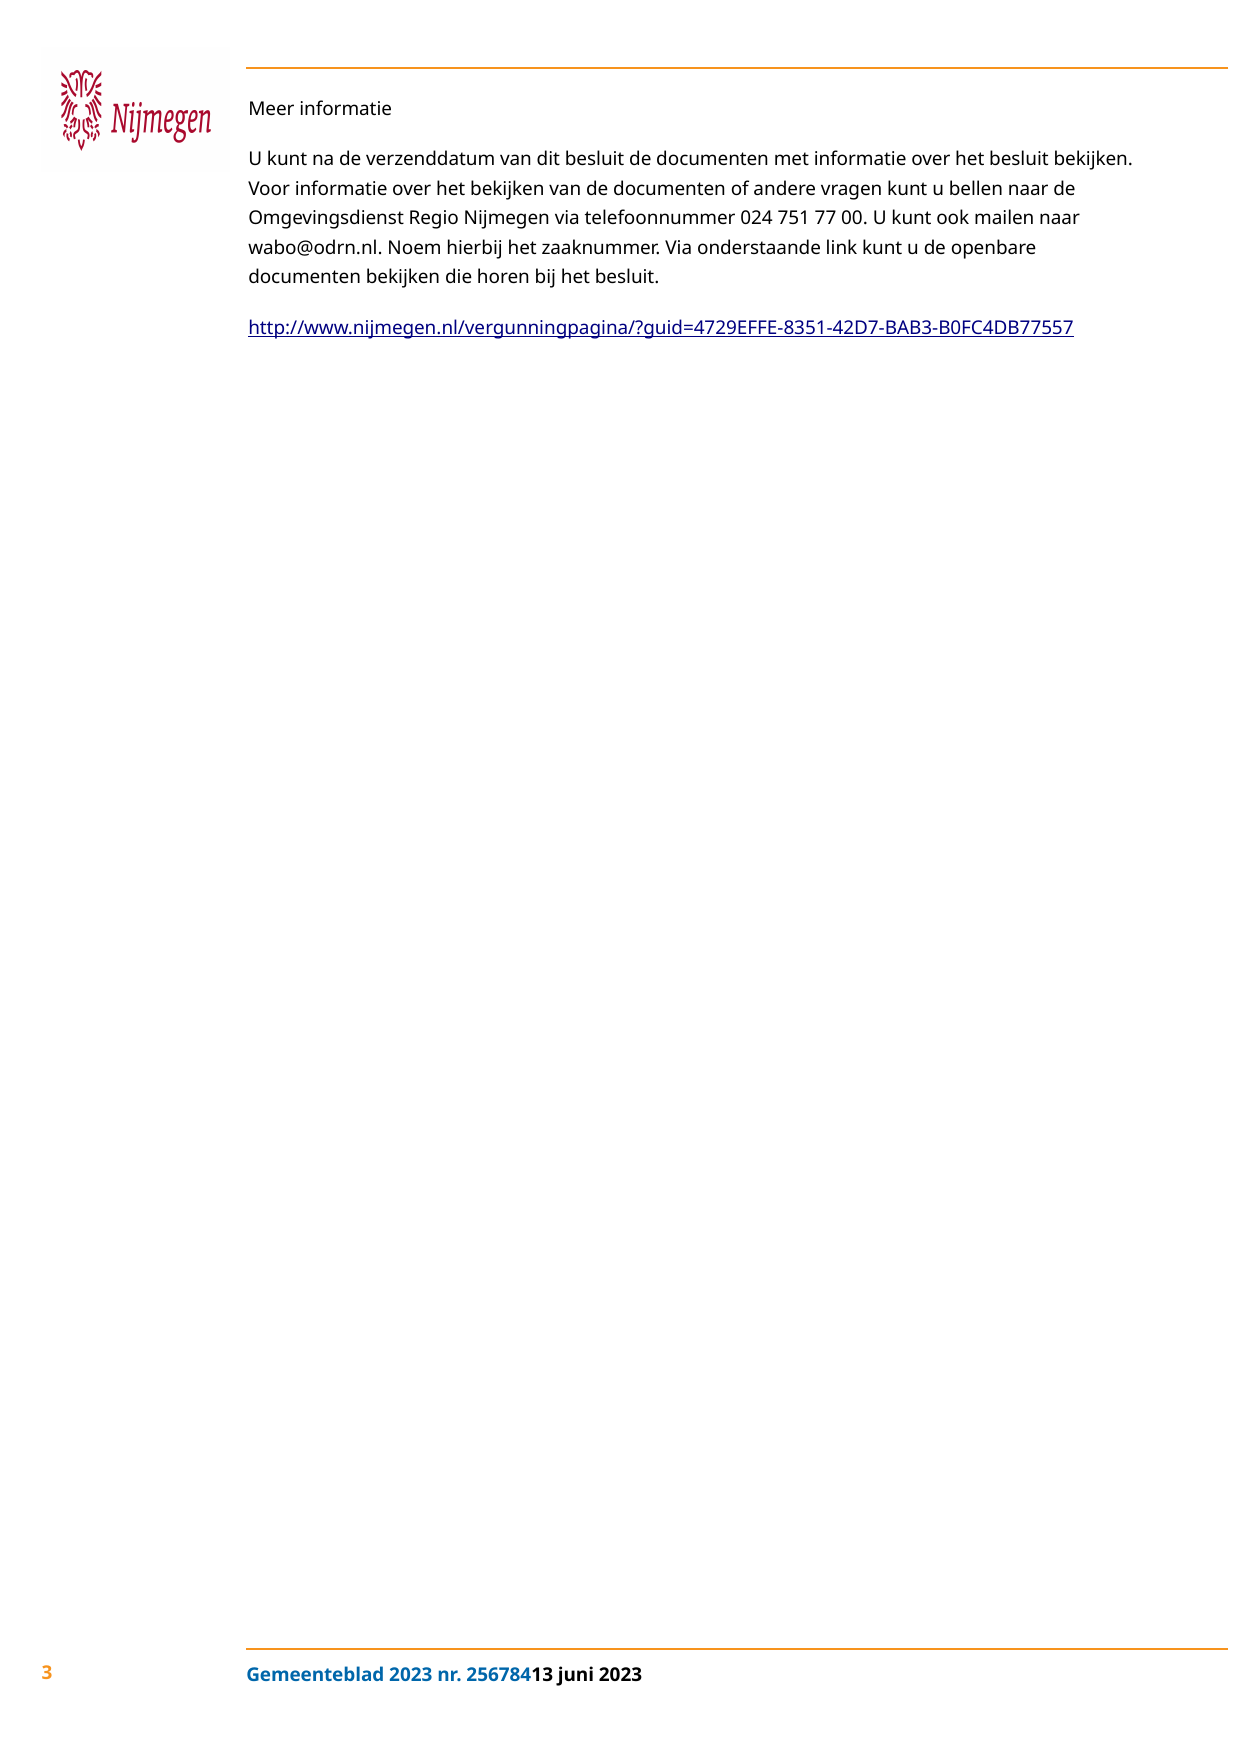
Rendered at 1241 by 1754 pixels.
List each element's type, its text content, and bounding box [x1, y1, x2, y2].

text Meer informatie [248, 95, 1152, 121]
picture [41, 47, 231, 172]
text U kunt na de verzenddatum van dit besluit de documenten met informatie over het besluit bekijken. Voor informatie over het bekijken van de documenten of andere vragen kunt u bellen naar de Omgevingsdienst Regio Nijmegen via telefoonnummer 024 751 77 00. U kunt ook mailen naar wabo@odrn.nl. Noem hierbij het zaaknummer. Via onderstaande link kunt u de openbare documenten bekijken die horen bij het besluit. [248, 145, 1152, 289]
text http://www.nijmegen.nl/vergunningpagina/?guid=4729EFFE-8351-42D7-BAB3-B0FC4DB77557 [248, 314, 1152, 340]
